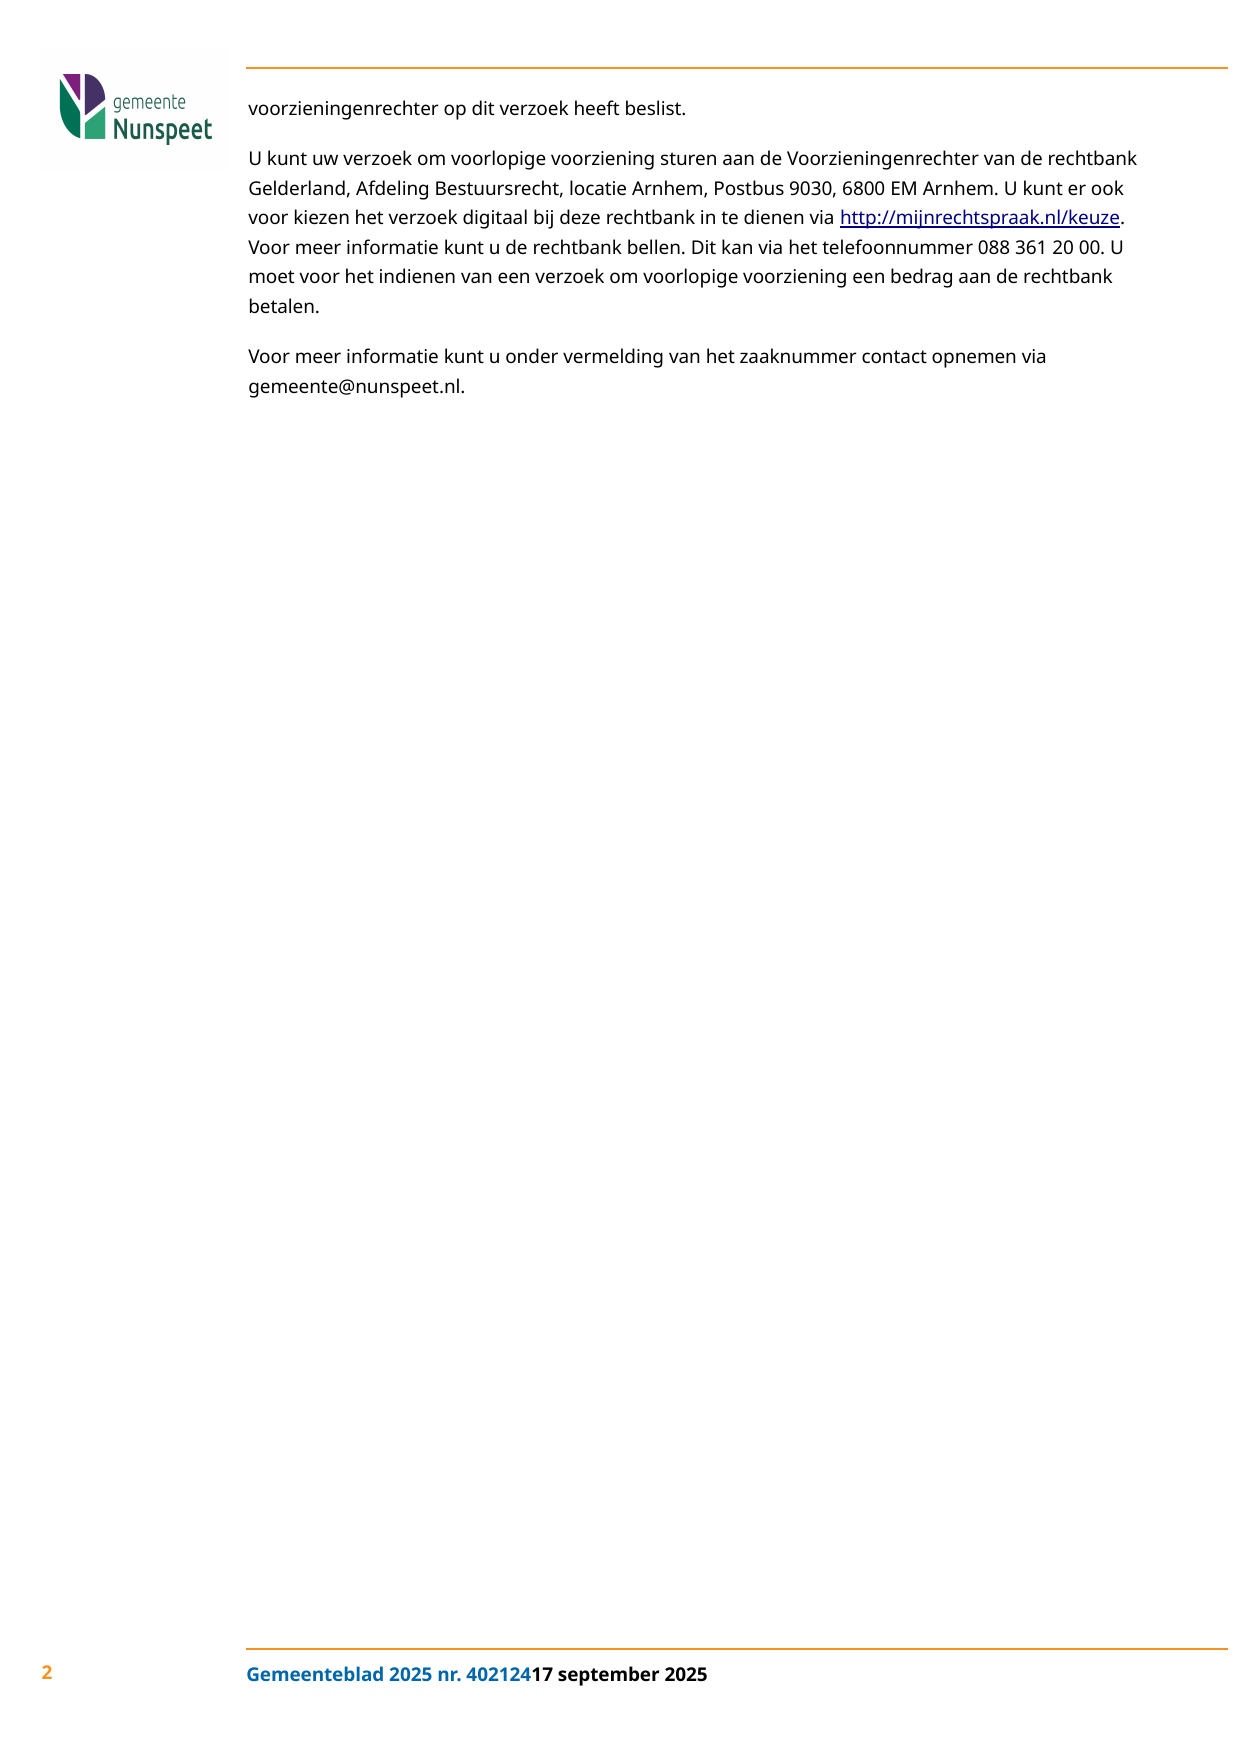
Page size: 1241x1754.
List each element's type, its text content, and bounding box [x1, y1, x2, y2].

text Voor meer informatie kunt u onder vermelding van het zaaknummer contact opnemen via gemeente@nunspeet.nl. [248, 343, 1152, 399]
picture [41, 47, 231, 172]
text voorzieningenrechter op dit verzoek heeft beslist. [248, 95, 1152, 121]
text U kunt uw verzoek om voorlopige voorziening sturen aan de Voorzieningenrechter van de rechtbank Gelderland, Afdeling Bestuursrecht, locatie Arnhem, Postbus 9030, 6800 EM Arnhem. U kunt er ook voor kiezen het verzoek digitaal bij deze rechtbank in te dienen via http://mijnrechtspraak.nl/keuze. Voor meer informatie kunt u de rechtbank bellen. Dit kan via het telefoonnummer 088 361 20 00. U moet voor het indienen van een verzoek om voorlopige voorziening een bedrag aan de rechtbank betalen. [248, 145, 1152, 319]
